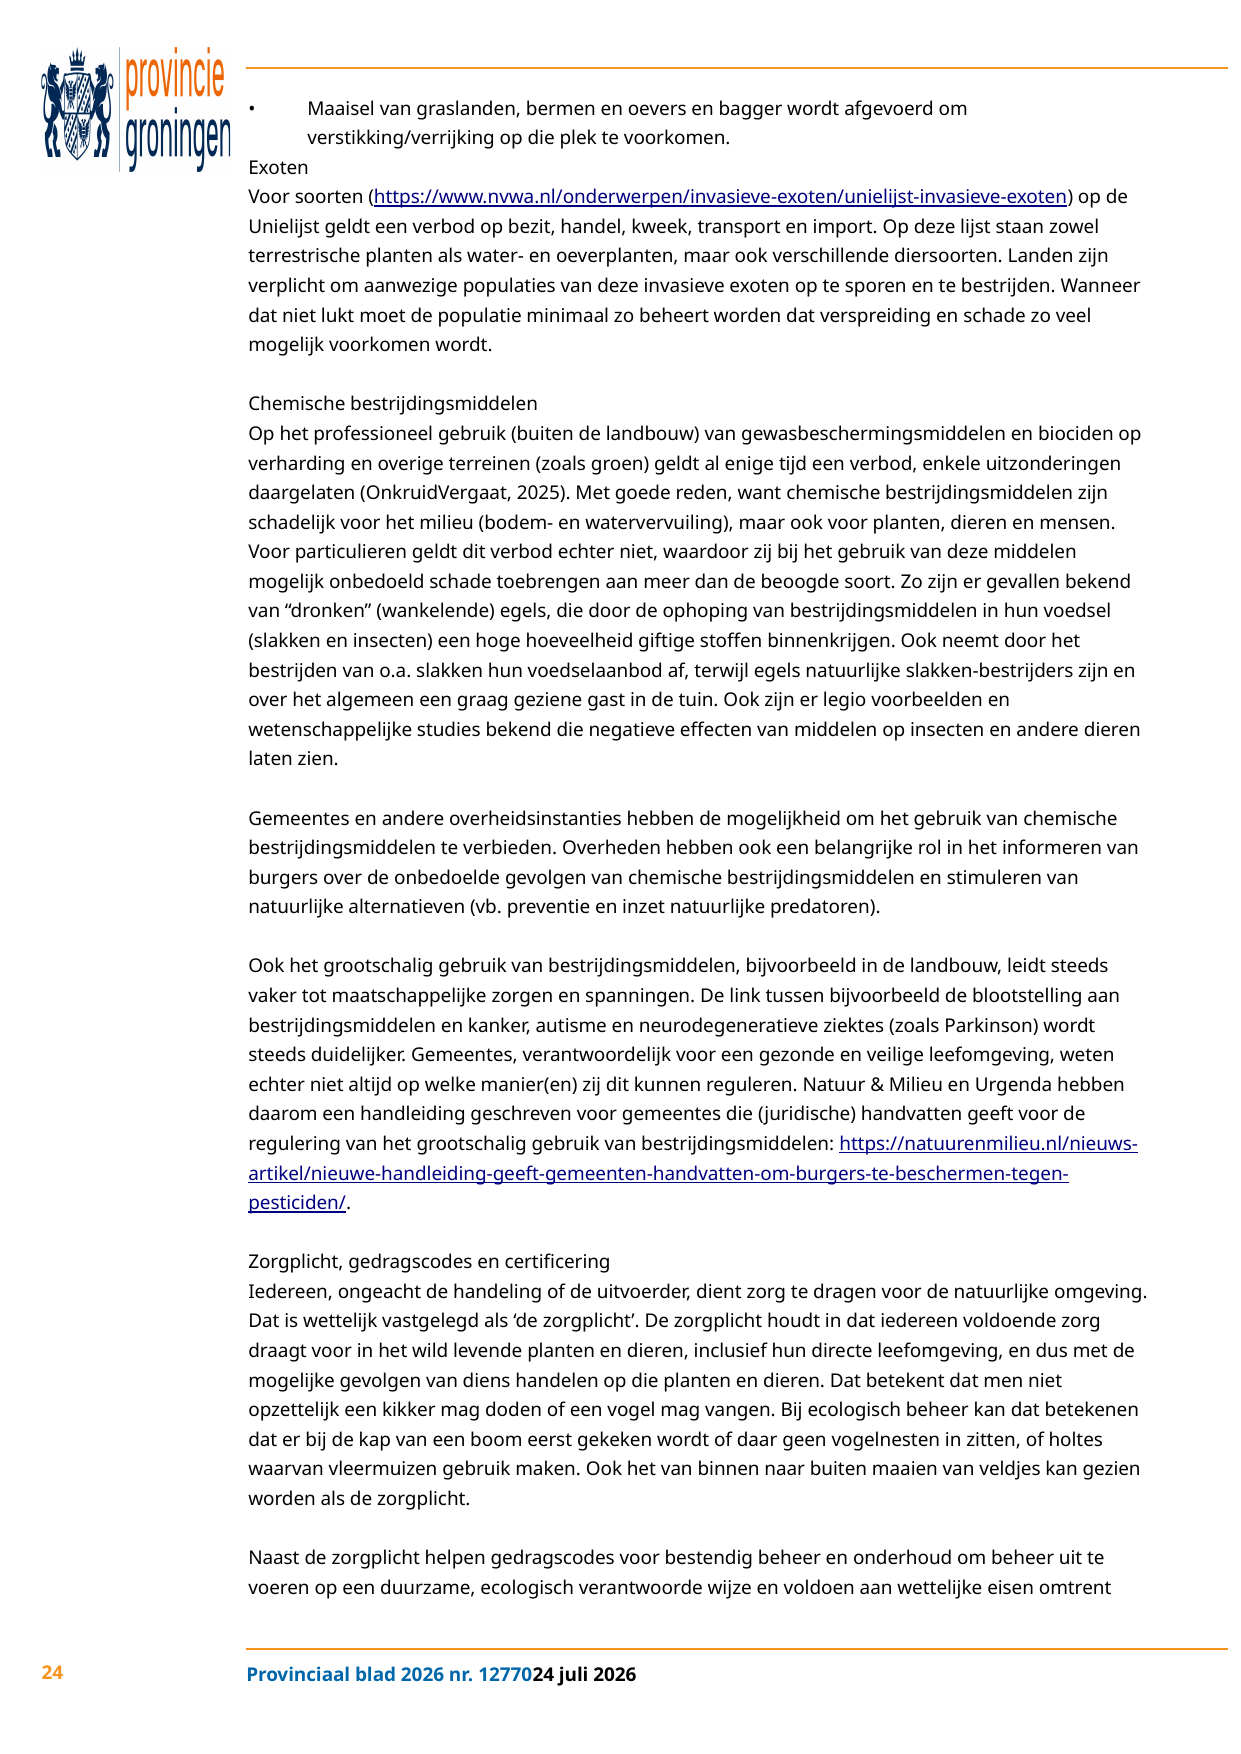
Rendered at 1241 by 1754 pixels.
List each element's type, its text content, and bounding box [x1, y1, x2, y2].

text Naast de zorgplicht helpen gedragscodes voor bestendig beheer en onderhoud om beheer uit te voeren op een duurzame, ecologisch verantwoorde wijze en voldoen aan wettelijke eisen omtrent [248, 1544, 1152, 1600]
text Op het professioneel gebruik (buiten de landbouw) van gewasbeschermingsmiddelen en biociden op verharding en overige terreinen (zoals groen) geldt al enige tijd een verbod, enkele uitzonderingen daargelaten (OnkruidVergaat, 2025). Met goede reden, want chemische bestrijdingsmiddelen zijn schadelijk voor het milieu (bodem- en watervervuiling), maar ook voor planten, dieren en mensen. Voor particulieren geldt dit verbod echter niet, waardoor zij bij het gebruik van deze middelen mogelijk onbedoeld schade toebrengen aan meer dan de beoogde soort. Zo zijn er gevallen bekend van “dronken” (wankelende) egels, die door de ophoping van bestrijdingsmiddelen in hun voedsel (slakken en insecten) een hoge hoeveelheid giftige stoffen binnenkrijgen. Ook neemt door het bestrijden van o.a. slakken hun voedselaanbod af, terwijl egels natuurlijke slakken-bestrijders zijn en over het algemeen een graag geziene gast in de tuin. Ook zijn er legio voorbeelden en wetenschappelijke studies bekend die negatieve effecten van middelen op insecten en andere dieren laten zien. [248, 420, 1152, 771]
text Ook het grootschalig gebruik van bestrijdingsmiddelen, bijvoorbeeld in de landbouw, leidt steeds vaker tot maatschappelijke zorgen en spanningen. De link tussen bijvoorbeeld de blootstelling aan bestrijdingsmiddelen en kanker, autisme en neurodegeneratieve ziektes (zoals Parkinson) wordt steeds duidelijker. Gemeentes, verantwoordelijk voor een gezonde en veilige leefomgeving, weten echter niet altijd op welke manier(en) zij dit kunnen reguleren. Natuur & Milieu en Urgenda hebben daarom een handleiding geschreven voor gemeentes die (juridische) handvatten geeft voor de regulering van het grootschalig gebruik van bestrijdingsmiddelen: https://natuurenmilieu.nl/nieuws-artikel/nieuwe-handleiding-geeft-gemeenten-handvatten-om-burgers-te-beschermen-tegen-pesticiden/. [248, 953, 1152, 1215]
text Zorgplicht, gedragscodes en certificering [248, 1248, 1152, 1274]
text Voor soorten (https://www.nvwa.nl/onderwerpen/invasieve-exoten/unielijst-invasieve-exoten) op de Unielijst geldt een verbod op bezit, handel, kweek, transport en import. Op deze lijst staan zowel terrestrische planten als water- en oeverplanten, maar ook verschillende diersoorten. Landen zijn verplicht om aanwezige populaties van deze invasieve exoten op te sporen en te bestrijden. Wanneer dat niet lukt moet de populatie minimaal zo beheert worden dat verspreiding en schade zo veel mogelijk voorkomen wordt. [248, 183, 1152, 357]
picture [41, 47, 231, 172]
text Gemeentes en andere overheidsinstanties hebben de mogelijkheid om het gebruik van chemische bestrijdingsmiddelen te verbieden. Overheden hebben ook een belangrijke rol in het informeren van burgers over de onbedoelde gevolgen van chemische bestrijdingsmiddelen en stimuleren van natuurlijke alternatieven (vb. preventie en inzet natuurlijke predatoren). [248, 805, 1152, 919]
list Maaisel van graslanden, bermen en oevers en bagger wordt afgevoerd om verstikking/verrijking op die plek te voorkomen. [248, 95, 1152, 150]
text Chemische bestrijdingsmiddelen [248, 391, 1152, 416]
text Exoten [248, 154, 1152, 180]
text Iedereen, ongeacht de handeling of de uitvoerder, dient zorg te dragen voor de natuurlijke omgeving. Dat is wettelijk vastgelegd als ‘de zorgplicht’. De zorgplicht houdt in dat iedereen voldoende zorg draagt voor in het wild levende planten en dieren, inclusief hun directe leefomgeving, en dus met de mogelijke gevolgen van diens handelen op die planten en dieren. Dat betekent dat men niet opzettelijk een kikker mag doden of een vogel mag vangen. Bij ecologisch beheer kan dat betekenen dat er bij de kap van een boom eerst gekeken wordt of daar geen vogelnesten in zitten, of holtes waarvan vleermuizen gebruik maken. Ook het van binnen naar buiten maaien van veldjes kan gezien worden als de zorgplicht. [248, 1278, 1152, 1511]
